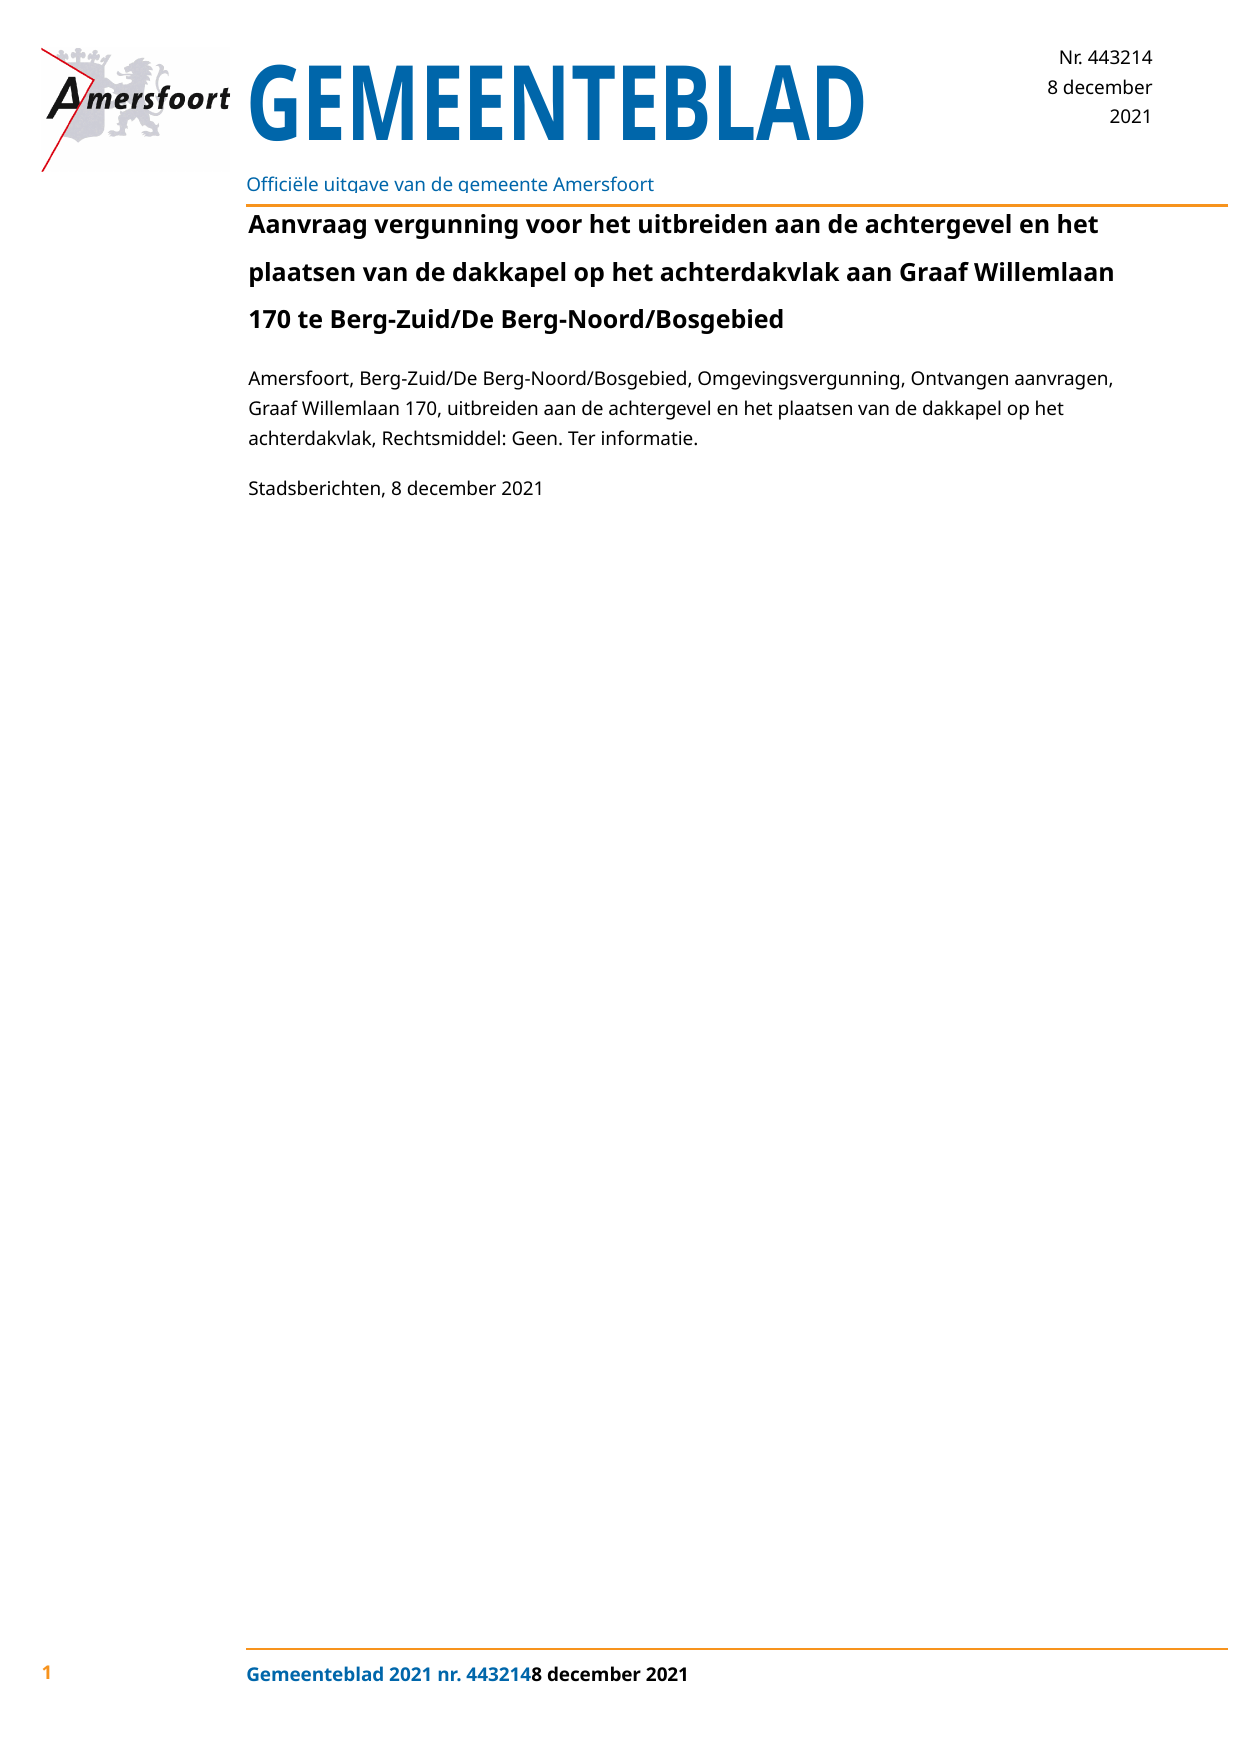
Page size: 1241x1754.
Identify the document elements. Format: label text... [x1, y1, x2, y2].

picture [41, 47, 231, 172]
text Amersfoort, Berg-Zuid/De Berg-Noord/Bosgebied, Omgevingsvergunning, Ontvangen aanvragen, Graaf Willemlaan 170, uitbreiden aan de achtergevel en het plaatsen van de dakkapel op het achterdakvlak, Rechtsmiddel: Geen. Ter informatie. [248, 366, 1152, 450]
text Stadsberichten, 8 december 2021 [248, 475, 1152, 501]
text Aanvraag vergunning voor het uitbreiden aan de achtergevel en het plaatsen van de dakkapel op het achterdakvlak aan Graaf Willemlaan 170 te Berg-Zuid/De Berg-Noord/Bosgebied [248, 207, 1152, 336]
